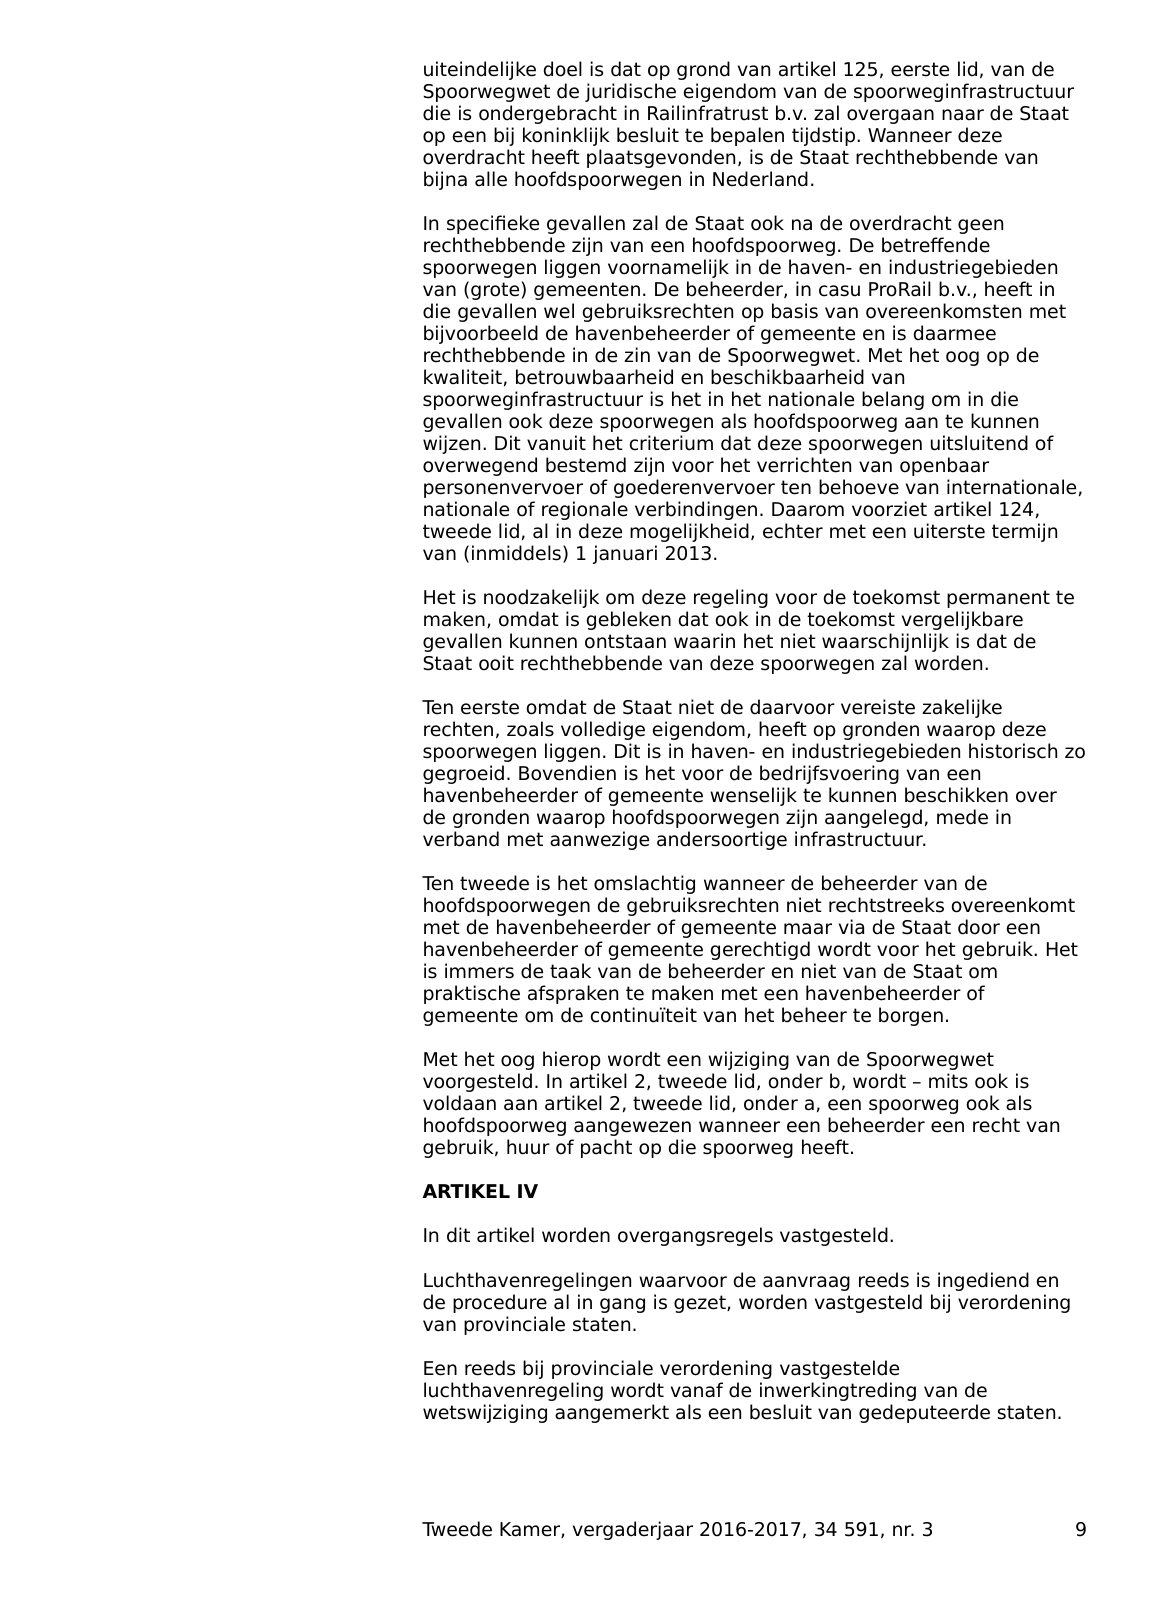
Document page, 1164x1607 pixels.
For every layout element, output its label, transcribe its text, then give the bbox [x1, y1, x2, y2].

text Luchthavenregelingen waarvoor de aanvraag reeds is ingediend en de procedure al in gang is gezet, worden vastgesteld bij verordening van provinciale staten. [422, 1269, 1087, 1336]
text In specifieke gevallen zal de Staat ook na de overdracht geen rechthebbende zijn van een hoofdspoorweg. De betreffende spoorwegen liggen voornamelijk in de haven- en industriegebieden van (grote) gemeenten. De beheerder, in casu ProRail b.v., heeft in die gevallen wel gebruiksrechten op basis van overeenkomsten met bijvoorbeeld de havenbeheerder of gemeente en is daarmee rechthebbende in de zin van de Spoorwegwet. Met het oog op de kwaliteit, betrouwbaarheid en beschikbaarheid van spoorweginfrastructuur is het in het nationale belang om in die gevallen ook deze spoorwegen als hoofdspoorweg aan te kunnen wijzen. Dit vanuit het criterium dat deze spoorwegen uitsluitend of overwegend bestemd zijn voor het verrichten van openbaar personenvervoer of goederenvervoer ten behoeve van internationale, nationale of regionale verbindingen. Daarom voorziet artikel 124, tweede lid, al in deze mogelijkheid, echter met een uiterste termijn van (inmiddels) 1 januari 2013. [422, 213, 1087, 565]
text Een reeds bij provinciale verordening vastgestelde luchthavenregeling wordt vanaf de inwerkingtreding van de wetswijziging aangemerkt als een besluit van gedeputeerde staten. [422, 1358, 1087, 1424]
text In dit artikel worden overgangsregels vastgesteld. [422, 1225, 1087, 1247]
text Met het oog hierop wordt een wijziging van de Spoorwegwet voorgesteld. In artikel 2, tweede lid, onder b, wordt – mits ook is voldaan aan artikel 2, tweede lid, onder a, een spoorweg ook als hoofdspoorweg aangewezen wanneer een beheerder een recht van gebruik, huur of pacht op die spoorweg heeft. [422, 1049, 1087, 1159]
text Ten tweede is het omslachtig wanneer de beheerder van de hoofdspoorwegen de gebruiksrechten niet rechtstreeks overeenkomt met de havenbeheerder of gemeente maar via de Staat door een havenbeheerder of gemeente gerechtigd wordt voor het gebruik. Het is immers de taak van de beheerder en niet van de Staat om praktische afspraken te maken met een havenbeheerder of gemeente om de continuïteit van het beheer te borgen. [422, 873, 1087, 1027]
subtitle ARTIKEL IV [422, 1181, 1087, 1203]
text Ten eerste omdat de Staat niet de daarvoor vereiste zakelijke rechten, zoals volledige eigendom, heeft op gronden waarop deze spoorwegen liggen. Dit is in haven- en industriegebieden historisch zo gegroeid. Bovendien is het voor de bedrijfsvoering van een havenbeheerder of gemeente wenselijk te kunnen beschikken over de gronden waarop hoofdspoorwegen zijn aangelegd, mede in verband met aanwezige andersoortige infrastructuur. [422, 697, 1087, 851]
text uiteindelijke doel is dat op grond van artikel 125, eerste lid, van de Spoorwegwet de juridische eigendom van de spoorweginfrastructuur die is ondergebracht in Railinfratrust b.v. zal overgaan naar de Staat op een bij koninklijk besluit te bepalen tijdstip. Wanneer deze overdracht heeft plaatsgevonden, is de Staat rechthebbende van bijna alle hoofdspoorwegen in Nederland. [422, 59, 1087, 191]
text Het is noodzakelijk om deze regeling voor de toekomst permanent te maken, omdat is gebleken dat ook in de toekomst vergelijkbare gevallen kunnen ontstaan waarin het niet waarschijnlijk is dat de Staat ooit rechthebbende van deze spoorwegen zal worden. [422, 587, 1087, 675]
